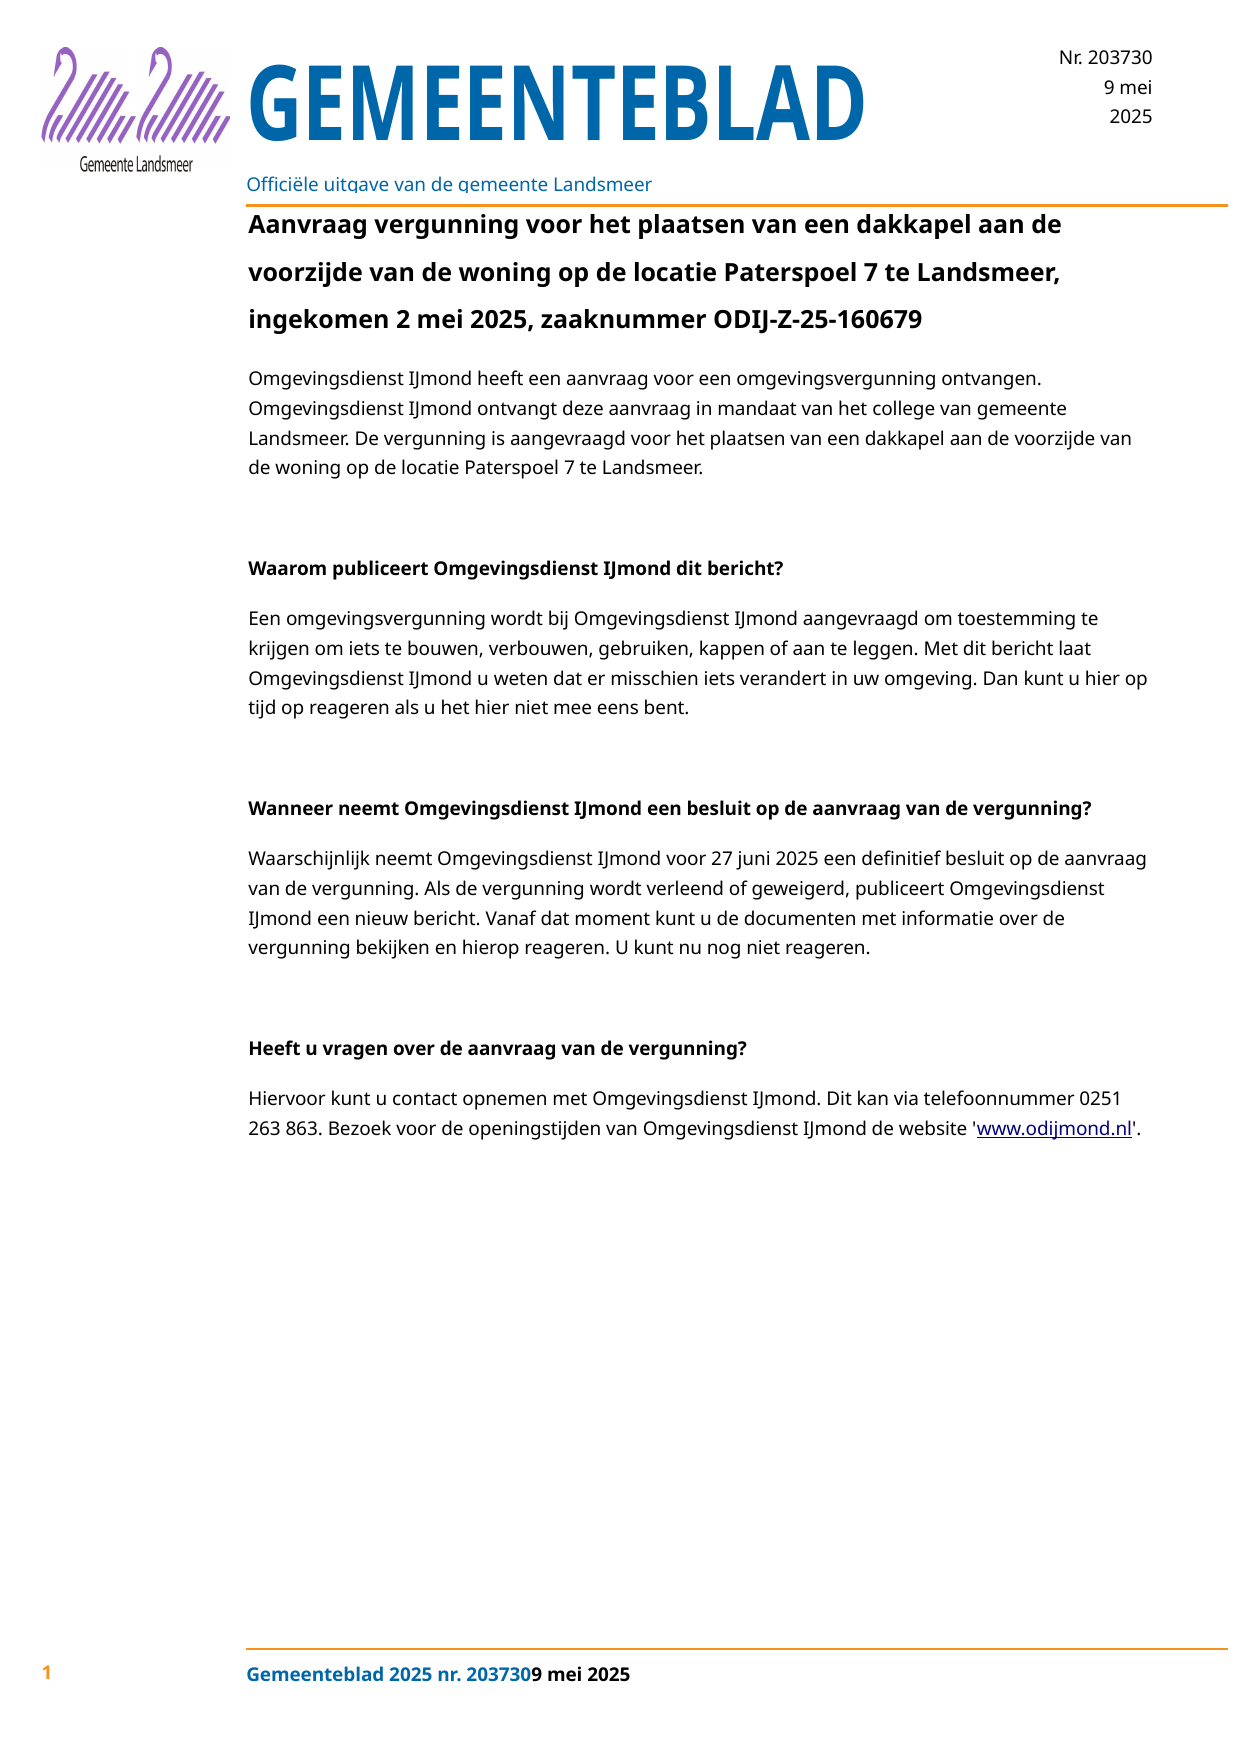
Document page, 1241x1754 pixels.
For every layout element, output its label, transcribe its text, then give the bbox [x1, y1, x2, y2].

text Waarom publiceert Omgevingsdienst IJmond dit bericht? [248, 555, 1152, 581]
text Omgevingsdienst IJmond heeft een aanvraag voor een omgevingsvergunning ontvangen. Omgevingsdienst IJmond ontvangt deze aanvraag in mandaat van het college van gemeente Landsmeer. De vergunning is aangevraagd voor het plaatsen van een dakkapel aan de voorzijde van de woning op de locatie Paterspoel 7 te Landsmeer. [248, 366, 1152, 480]
text Een omgevingsvergunning wordt bij Omgevingsdienst IJmond aangevraagd om toestemming te krijgen om iets te bouwen, verbouwen, gebruiken, kappen of aan te leggen. Met dit bericht laat Omgevingsdienst IJmond u weten dat er misschien iets verandert in uw omgeving. Dan kunt u hier op tijd op reageren als u het hier niet mee eens bent. [248, 606, 1152, 720]
text Hiervoor kunt u contact opnemen met Omgevingsdienst IJmond. Dit kan via telefoonnummer 0251 263 863. Bezoek voor de openingstijden van Omgevingsdienst IJmond de website 'www.odijmond.nl'. [248, 1086, 1152, 1141]
text Aanvraag vergunning voor het plaatsen van een dakkapel aan de voorzijde van de woning op de locatie Paterspoel 7 te Landsmeer, ingekomen 2 mei 2025, zaaknummer ODIJ-Z-25-160679 [248, 207, 1152, 336]
text Heeft u vragen over de aanvraag van de vergunning? [248, 1035, 1152, 1061]
text Waarschijnlijk neemt Omgevingsdienst IJmond voor 27 juni 2025 een definitief besluit op de aanvraag van de vergunning. Als de vergunning wordt verleend of geweigerd, publiceert Omgevingsdienst IJmond een nieuw bericht. Vanaf dat moment kunt u de documenten met informatie over de vergunning bekijken en hierop reageren. U kunt nu nog niet reageren. [248, 846, 1152, 960]
picture [41, 47, 231, 172]
text Wanneer neemt Omgevingsdienst IJmond een besluit op de aanvraag van de vergunning? [248, 795, 1152, 821]
